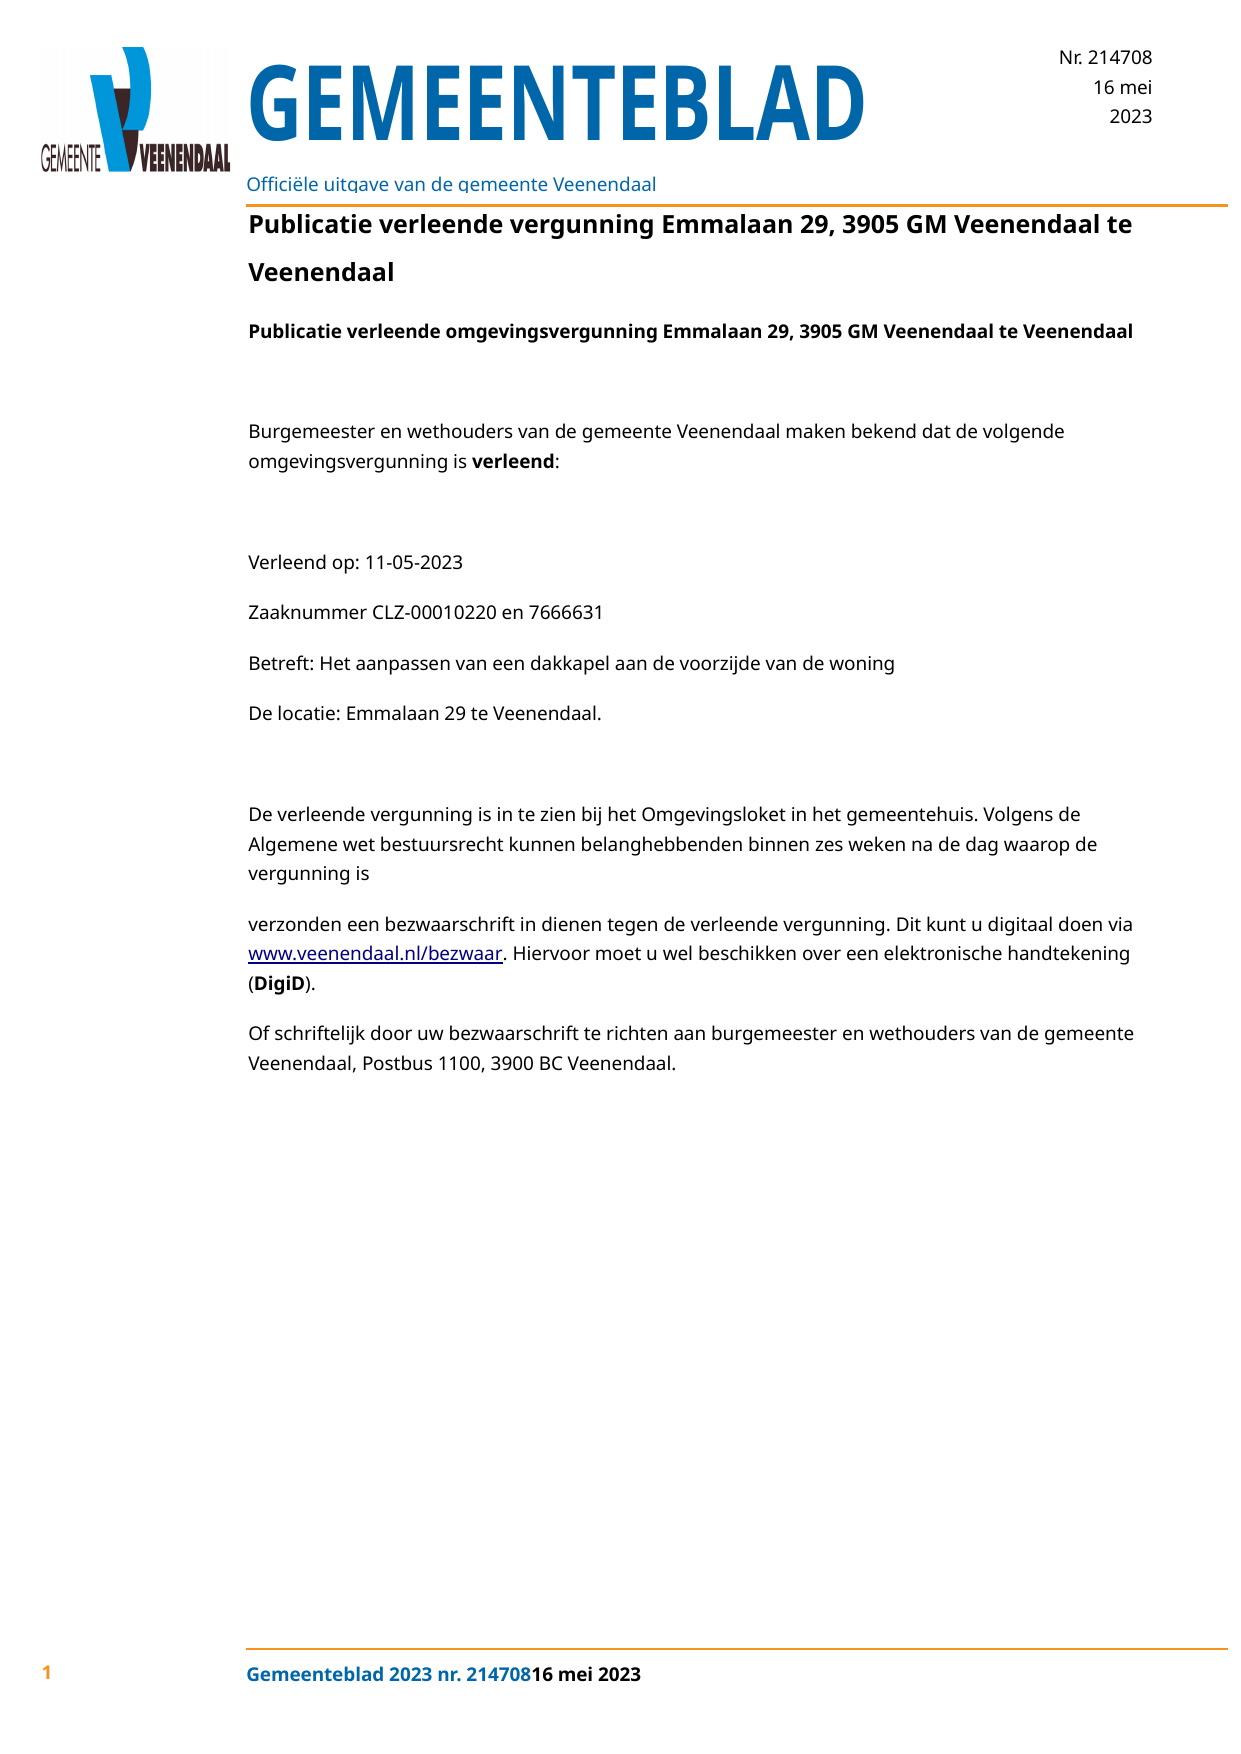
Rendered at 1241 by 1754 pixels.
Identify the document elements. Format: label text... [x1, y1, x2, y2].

picture [123, 47, 231, 172]
text De verleende vergunning is in te zien bij het Omgevingsloket in het gemeentehuis. Volgens de Algemene wet bestuursrecht kunnen belanghebbenden binnen zes weken na de dag waarop de vergunning is [248, 801, 1152, 886]
text Burgemeester en wethouders van de gemeente Veenendaal maken bekend dat de volgende omgevingsvergunning is verleend: [248, 419, 1152, 474]
text De locatie: Emmalaan 29 te Veenendaal. [248, 700, 1152, 726]
text Publicatie verleende vergunning Emmalaan 29, 3905 GM Veenendaal te Veenendaal [248, 207, 1152, 288]
text Betreft: Het aanpassen van een dakkapel aan de voorzijde van de woning [248, 650, 1152, 676]
text Zaaknummer CLZ-00010220 en 7666631 [248, 599, 1152, 625]
picture [41, 47, 130, 172]
text Of schriftelijk door uw bezwaarschrift te richten aan burgemeester en wethouders van de gemeente Veenendaal, Postbus 1100, 3900 BC Veenendaal. [248, 1020, 1152, 1076]
text Verleend op: 11-05-2023 [248, 549, 1152, 575]
text Publicatie verleende omgevingsvergunning Emmalaan 29, 3905 GM Veenendaal te Veenendaal [248, 318, 1152, 344]
text verzonden een bezwaarschrift in dienen tegen de verleende vergunning. Dit kunt u digitaal doen via www.veenendaal.nl/bezwaar. Hiervoor moet u wel beschikken over een elektronische handtekening (DigiD). [248, 911, 1152, 996]
